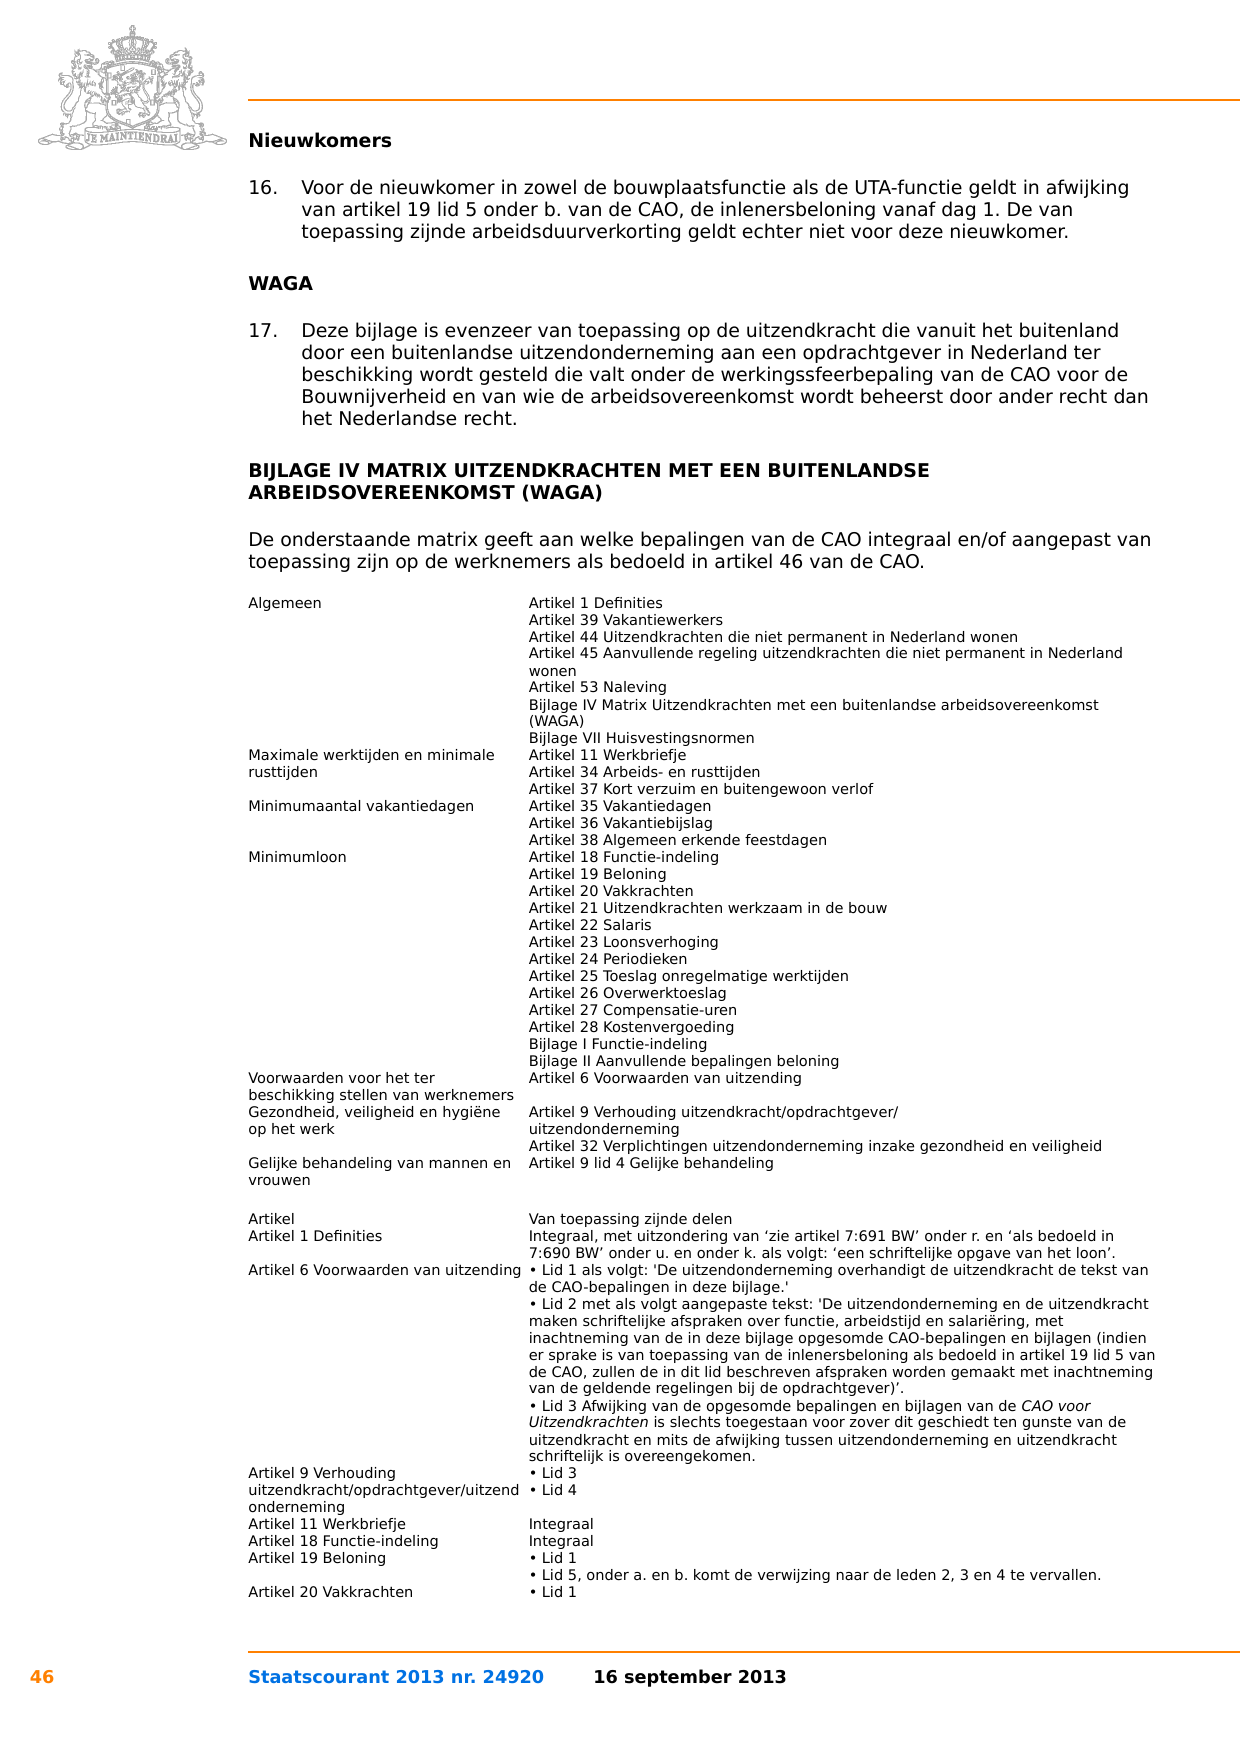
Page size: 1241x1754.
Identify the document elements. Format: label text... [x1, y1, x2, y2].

table_cell Artikel 1 Definities [248, 1228, 523, 1262]
table_cell • Lid 1 als volgt: 'De uitzendonderneming overhandigt de uitzendkracht de tekst van de CAO-bepalingen in deze bijlage.' • Lid 2 met als volgt aangepaste tekst: 'De uitzendonderneming en de uitzendkracht maken schriftelijke afspraken over functie, arbeidstijd en salariëring, met inachtneming van de in deze bijlage opgesomde CAO-bepalingen en bijlagen (indien er sprake is van toepassing van de inlenersbeloning als bedoeld in artikel 19 lid 5 van de CAO, zullen de in dit lid beschreven afspraken worden gemaakt met inachtneming van de geldende regelingen bij de opdrachtgever)’. • Lid 3 Afwijking van de opgesomde bepalingen en bijlagen van de CAO voor Uitzendkrachten is slechts toegestaan voor zover dit geschiedt ten gunste van de uitzendkracht en mits de afwijking tussen uitzendonderneming en uitzendkracht schriftelijk is overeengekomen. [523, 1262, 1163, 1465]
table_cell Artikel 35 Vakantiedagen Artikel 36 Vakantiebijslag Artikel 38 Algemeen erkende feestdagen [523, 798, 1163, 849]
text 16. Voor de nieuwkomer in zowel de bouwplaatsfunctie als de UTA-functie geldt in afwijking van artikel 19 lid 5 onder b. van de CAO, de inlenersbeloning vanaf dag 1. De van toepassing zijnde arbeidsduurverkorting geldt echter niet voor deze nieuwkomer. [248, 177, 1163, 243]
table_cell Gezondheid, veiligheid en hygiëne op het werk [248, 1104, 523, 1155]
table_header Artikel [248, 1211, 523, 1228]
table_cell Artikel 18 Functie-indeling Artikel 19 Beloning Artikel 20 Vakkrachten Artikel 21 Uitzendkrachten werkzaam in de bouw Artikel 22 Salaris Artikel 23 Loonsverhoging Artikel 24 Periodieken Artikel 25 Toeslag onregelmatige werktijden Artikel 26 Overwerktoeslag Artikel 27 Compensatie-uren Artikel 28 Kostenvergoeding Bijlage I Functie-indeling Bijlage II Aanvullende bepalingen beloning [523, 849, 1163, 1070]
table_cell Artikel 20 Vakkrachten [248, 1584, 523, 1601]
table_cell Minimumloon [248, 849, 523, 1070]
table_cell Artikel 6 Voorwaarden van uitzending [248, 1262, 523, 1465]
table_cell Artikel 9 Verhouding uitzendkracht/opdrachtgever/uitzendonderneming [248, 1465, 523, 1516]
text 17. Deze bijlage is evenzeer van toepassing op de uitzendkracht die vanuit het buitenland door een buitenlandse uitzendonderneming aan een opdrachtgever in Nederland ter beschikking wordt gesteld die valt onder de werkingssfeerbepaling van de CAO voor de Bouwnijverheid en van wie de arbeidsovereenkomst wordt beheerst door ander recht dan het Nederlandse recht. [248, 320, 1163, 430]
subtitle BIJLAGE IV MATRIX UITZENDKRACHTEN MET EEN BUITENLANDSE ARBEIDSOVEREENKOMST (WAGA) [248, 460, 1163, 504]
table_cell Gelijke behandeling van mannen en vrouwen [248, 1155, 523, 1189]
table_cell Artikel 11 Werkbriefje Artikel 34 Arbeids- en rusttijden Artikel 37 Kort verzuim en buitengewoon verlof [523, 747, 1163, 798]
table_cell • Lid 1 [523, 1584, 1163, 1601]
table_cell Artikel 18 Functie-indeling [248, 1533, 523, 1550]
table_cell Integraal [523, 1533, 1163, 1550]
table_cell Artikel 6 Voorwaarden van uitzending [523, 1070, 1163, 1104]
table_cell • Lid 1 • Lid 5, onder a. en b. komt de verwijzing naar de leden 2, 3 en 4 te vervallen. [523, 1550, 1163, 1584]
table_cell Minimumaantal vakantiedagen [248, 798, 523, 849]
table_cell Integraal [523, 1516, 1163, 1533]
table_header Algemeen [248, 595, 523, 747]
table_cell • Lid 3 • Lid 4 [523, 1465, 1163, 1516]
table_header Van toepassing zijnde delen [523, 1211, 1163, 1228]
table_cell Artikel 9 lid 4 Gelijke behandeling [523, 1155, 1163, 1189]
table_cell Maximale werktijden en minimale rusttijden [248, 747, 523, 798]
table_cell Artikel 19 Beloning [248, 1550, 523, 1584]
table_cell Integraal, met uitzondering van ‘zie artikel 7:691 BW’ onder r. en ‘als bedoeld in 7:690 BW’ onder u. en onder k. als volgt: ‘een schriftelijke opgave van het loon’. [523, 1228, 1163, 1262]
table_cell Voorwaarden voor het ter beschikking stellen van werknemers [248, 1070, 523, 1104]
table_header Artikel 1 Definities Artikel 39 Vakantiewerkers Artikel 44 Uitzendkrachten die niet permanent in Nederland wonen Artikel 45 Aanvullende regeling uitzendkrachten die niet permanent in Nederland wonen Artikel 53 Naleving Bijlage IV Matrix Uitzendkrachten met een buitenlandse arbeidsovereenkomst (WAGA) Bijlage VII Huisvestingsnormen [523, 595, 1163, 747]
table_cell Artikel 11 Werkbriefje [248, 1516, 523, 1533]
subtitle WAGA [248, 273, 1163, 295]
subtitle Nieuwkomers [248, 130, 1163, 152]
picture [38, 25, 227, 150]
table_cell Artikel 9 Verhouding uitzendkracht/opdrachtgever/ uitzendonderneming Artikel 32 Verplichtingen uitzendonderneming inzake gezondheid en veiligheid [523, 1104, 1163, 1155]
text De onderstaande matrix geeft aan welke bepalingen van de CAO integraal en/of aangepast van toepassing zijn op de werknemers als bedoeld in artikel 46 van de CAO. [248, 529, 1163, 573]
